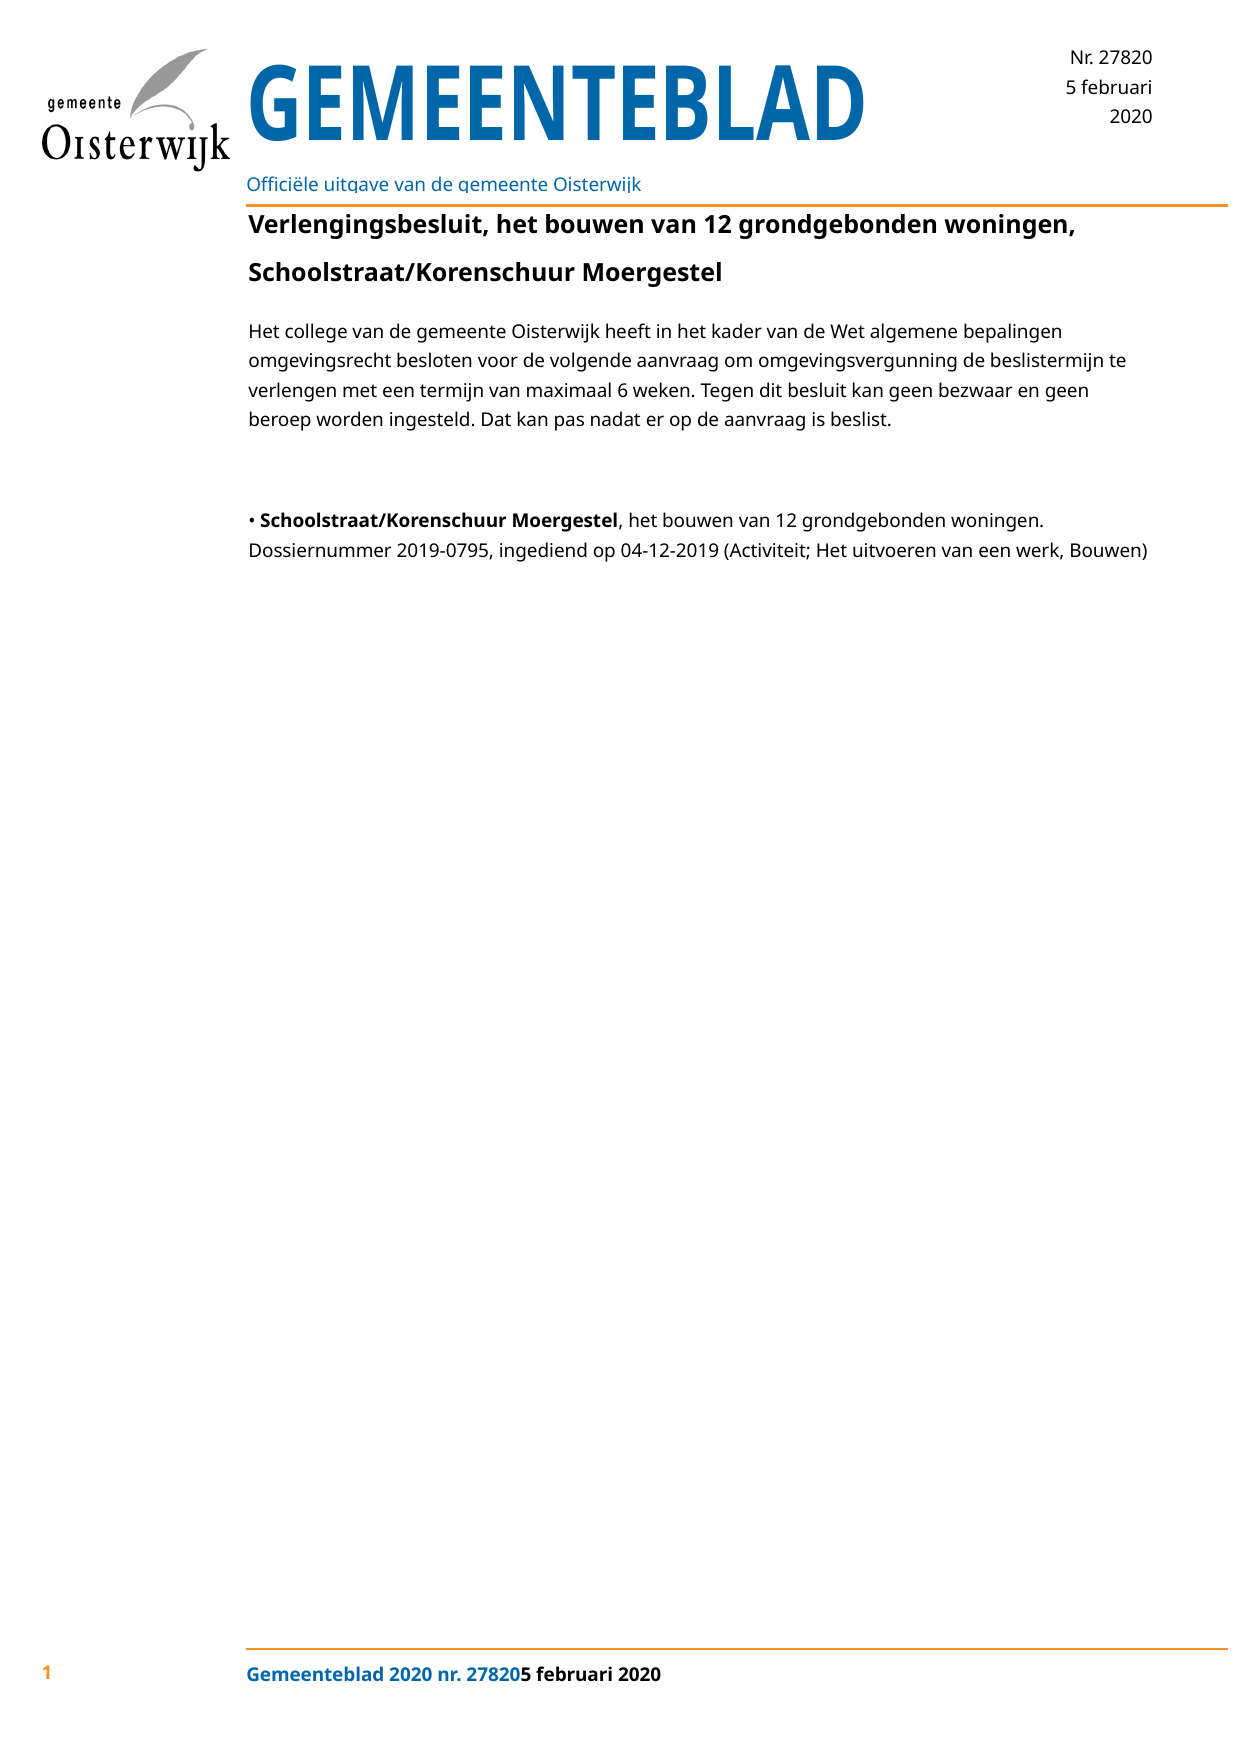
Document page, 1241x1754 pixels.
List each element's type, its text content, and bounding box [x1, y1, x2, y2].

text Het college van de gemeente Oisterwijk heeft in het kader van de Wet algemene bepalingen omgevingsrecht besloten voor de volgende aanvraag om omgevingsvergunning de beslistermijn te verlengen met een termijn van maximaal 6 weken. Tegen dit besluit kan geen bezwaar en geen beroep worden ingesteld. Dat kan pas nadat er op de aanvraag is beslist. [248, 318, 1152, 432]
picture [41, 47, 231, 172]
text Verlengingsbesluit, het bouwen van 12 grondgebonden woningen, Schoolstraat/Korenschuur Moergestel [248, 207, 1152, 288]
text • Schoolstraat/Korenschuur Moergestel, het bouwen van 12 grondgebonden woningen. Dossiernummer 2019-0795, ingediend op 04-12-2019 (Activiteit; Het uitvoeren van een werk, Bouwen) [248, 507, 1152, 563]
